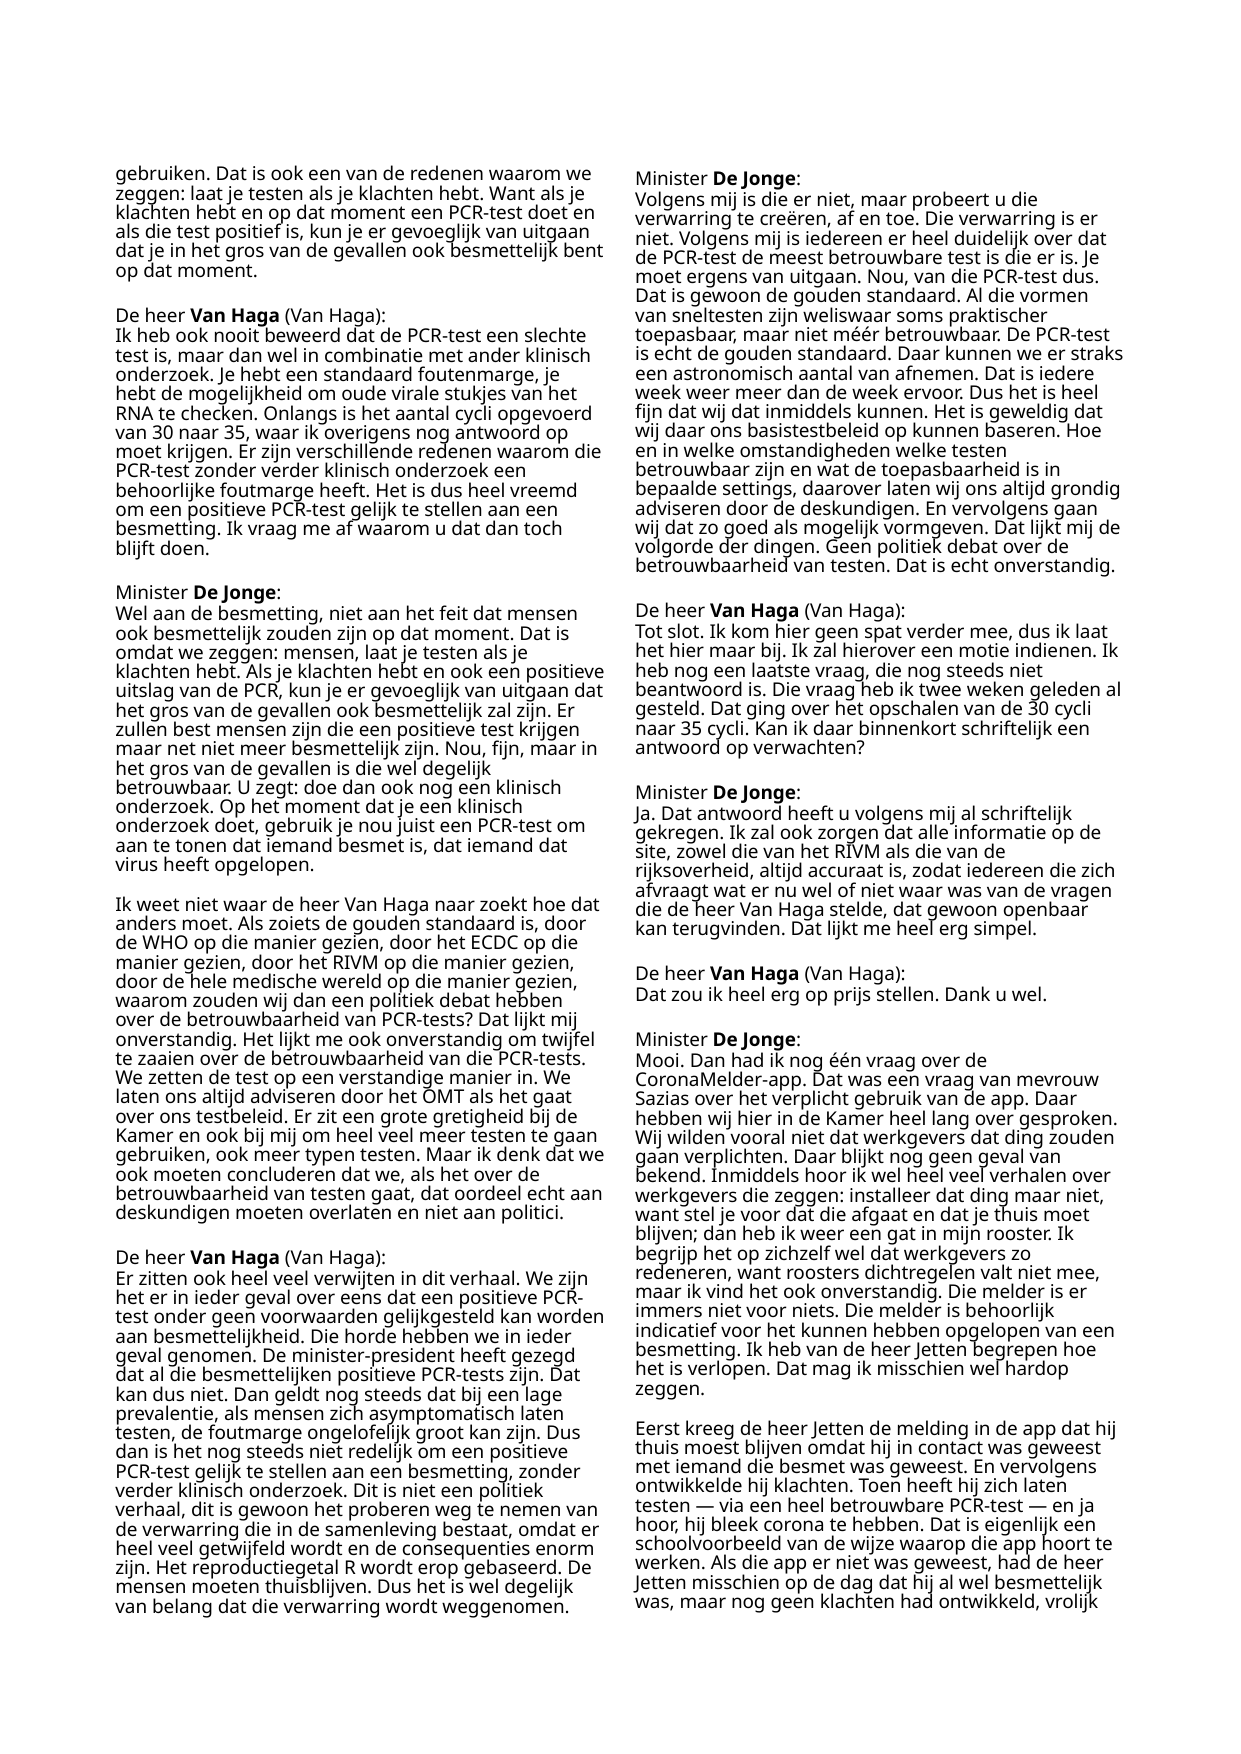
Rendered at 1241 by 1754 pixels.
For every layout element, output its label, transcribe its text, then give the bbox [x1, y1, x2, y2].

text De heer Van Haga (Van Haga): [115, 302, 605, 327]
text gebruiken. Dat is ook een van de redenen waarom we zeggen: laat je testen als je klachten hebt. Want als je klachten hebt en op dat moment een PCR-test doet en als die test positief is, kun je er gevoeglijk van uitgaan dat je in het gros van de gevallen ook besmettelijk bent op dat moment. [115, 165, 605, 281]
text Mooi. Dan had ik nog één vraag over de CoronaMelder-app. Dat was een vraag van mevrouw Sazias over het verplicht gebruik van de app. Daar hebben wij hier in de Kamer heel lang over gesproken. Wij wilden vooral niet dat werkgevers dat ding zouden gaan verplichten. Daar blijkt nog geen geval van bekend. Inmiddels hoor ik wel heel veel verhalen over werkgevers die zeggen: installeer dat ding maar niet, want stel je voor dat die afgaat en dat je thuis moet blijven; dan heb ik weer een gat in mijn rooster. Ik begrijp het op zichzelf wel dat werkgevers zo redeneren, want roosters dichtregelen valt niet mee, maar ik vind het ook onverstandig. Die melder is er immers niet voor niets. Die melder is behoorlijk indicatief voor het kunnen hebben opgelopen van een besmetting. Ik heb van de heer Jetten begrepen hoe het is verlopen. Dat mag ik misschien wel hardop zeggen. [635, 1052, 1125, 1399]
text Tot slot. Ik kom hier geen spat verder mee, dus ik laat het hier maar bij. Ik zal hierover een motie indienen. Ik heb nog een laatste vraag, die nog steeds niet beantwoord is. Die vraag heb ik twee weken geleden al gesteld. Dat ging over het opschalen van de 30 cycli naar 35 cycli. Kan ik daar binnenkort schriftelijk een antwoord op verwachten? [635, 623, 1125, 758]
text Minister De Jonge: [635, 779, 1125, 804]
text De heer Van Haga (Van Haga): [635, 597, 1125, 623]
text Minister De Jonge: [635, 1026, 1125, 1052]
text Ja. Dat antwoord heeft u volgens mij al schriftelijk gekregen. Ik zal ook zorgen dat alle informatie op de site, zowel die van het RIVM als die van de rijksoverheid, altijd accuraat is, zodat iedereen die zich afvraagt wat er nu wel of niet waar was van de vragen die de heer Van Haga stelde, dat gewoon openbaar kan terugvinden. Dat lijkt me heel erg simpel. [635, 804, 1125, 939]
text Er zitten ook heel veel verwijten in dit verhaal. We zijn het er in ieder geval over eens dat een positieve PCR-test onder geen voorwaarden gelijkgesteld kan worden aan besmettelijkheid. Die horde hebben we in ieder geval genomen. De minister-president heeft gezegd dat al die besmettelijken positieve PCR-tests zijn. Dat kan dus niet. Dan geldt nog steeds dat bij een lage prevalentie, als mensen zich asymptomatisch laten testen, de foutmarge ongelofelijk groot kan zijn. Dus dan is het nog steeds niet redelijk om een positieve PCR-test gelijk te stellen aan een besmetting, zonder verder klinisch onderzoek. Dit is niet een politiek verhaal, dit is gewoon het proberen weg te nemen van de verwarring die in de samenleving bestaat, omdat er heel veel getwijfeld wordt en de consequenties enorm zijn. Het reproductiegetal R wordt erop gebaseerd. De mensen moeten thuisblijven. Dus het is wel degelijk van belang dat die verwarring wordt weggenomen. [115, 1270, 605, 1617]
text Ik heb ook nooit beweerd dat de PCR-test een slechte test is, maar dan wel in combinatie met ander klinisch onderzoek. Je hebt een standaard foutenmarge, je hebt de mogelijkheid om oude virale stukjes van het RNA te checken. Onlangs is het aantal cycli opgevoerd van 30 naar 35, waar ik overigens nog antwoord op moet krijgen. Er zijn verschillende redenen waarom die PCR-test zonder verder klinisch onderzoek een behoorlijke foutmarge heeft. Het is dus heel vreemd om een positieve PCR-test gelijk te stellen aan een besmetting. Ik vraag me af waarom u dat dan toch blijft doen. [115, 327, 605, 559]
text Ik weet niet waar de heer Van Haga naar zoekt hoe dat anders moet. Als zoiets de gouden standaard is, door de WHO op die manier gezien, door het ECDC op die manier gezien, door het RIVM op die manier gezien, door de hele medische wereld op die manier gezien, waarom zouden wij dan een politiek debat hebben over de betrouwbaarheid van PCR-tests? Dat lijkt mij onverstandig. Het lijkt me ook onverstandig om twijfel te zaaien over de betrouwbaarheid van die PCR-tests. We zetten de test op een verstandige manier in. We laten ons altijd adviseren door het OMT als het gaat over ons testbeleid. Er zit een grote gretigheid bij de Kamer en ook bij mij om heel veel meer testen te gaan gebruiken, ook meer typen testen. Maar ik denk dat we ook moeten concluderen dat we, als het over de betrouwbaarheid van testen gaat, dat oordeel echt aan deskundigen moeten overlaten en niet aan politici. [115, 896, 605, 1223]
text Volgens mij is die er niet, maar probeert u die verwarring te creëren, af en toe. Die verwarring is er niet. Volgens mij is iedereen er heel duidelijk over dat de PCR-test de meest betrouwbare test is die er is. Je moet ergens van uitgaan. Nou, van die PCR-test dus. Dat is gewoon de gouden standaard. Al die vormen van sneltesten zijn weliswaar soms praktischer toepasbaar, maar niet méér betrouwbaar. De PCR-test is echt de gouden standaard. Daar kunnen we er straks een astronomisch aantal van afnemen. Dat is iedere week weer meer dan de week ervoor. Dus het is heel fijn dat wij dat inmiddels kunnen. Het is geweldig dat wij daar ons basistestbeleid op kunnen baseren. Hoe en in welke omstandigheden welke testen betrouwbaar zijn en wat de toepasbaarheid is in bepaalde settings, daarover laten wij ons altijd grondig adviseren door de deskundigen. En vervolgens gaan wij dat zo goed als mogelijk vormgeven. Dat lijkt mij de volgorde der dingen. Geen politiek debat over de betrouwbaarheid van testen. Dat is echt onverstandig. [635, 191, 1125, 577]
text De heer Van Haga (Van Haga): [635, 960, 1125, 986]
text De heer Van Haga (Van Haga): [115, 1244, 605, 1270]
text Minister De Jonge: [635, 165, 1125, 191]
text Minister De Jonge: [115, 579, 605, 605]
text Dat zou ik heel erg op prijs stellen. Dank u wel. [635, 986, 1125, 1005]
text Wel aan de besmetting, niet aan het feit dat mensen ook besmettelijk zouden zijn op dat moment. Dat is omdat we zeggen: mensen, laat je testen als je klachten hebt. Als je klachten hebt en ook een positieve uitslag van de PCR, kun je er gevoeglijk van uitgaan dat het gros van de gevallen ook besmettelijk zal zijn. Er zullen best mensen zijn die een positieve test krijgen maar net niet meer besmettelijk zijn. Nou, fijn, maar in het gros van de gevallen is die wel degelijk betrouwbaar. U zegt: doe dan ook nog een klinisch onderzoek. Op het moment dat je een klinisch onderzoek doet, gebruik je nou juist een PCR-test om aan te tonen dat iemand besmet is, dat iemand dat virus heeft opgelopen. [115, 605, 605, 875]
text Eerst kreeg de heer Jetten de melding in de app dat hij thuis moest blijven omdat hij in contact was geweest met iemand die besmet was geweest. En vervolgens ontwikkelde hij klachten. Toen heeft hij zich laten testen — via een heel betrouwbare PCR-test — en ja hoor, hij bleek corona te hebben. Dat is eigenlijk een schoolvoorbeeld van de wijze waarop die app hoort te werken. Als die app er niet was geweest, had de heer Jetten misschien op de dag dat hij al wel besmettelijk was, maar nog geen klachten had ontwikkeld, vrolijk [635, 1419, 1125, 1612]
